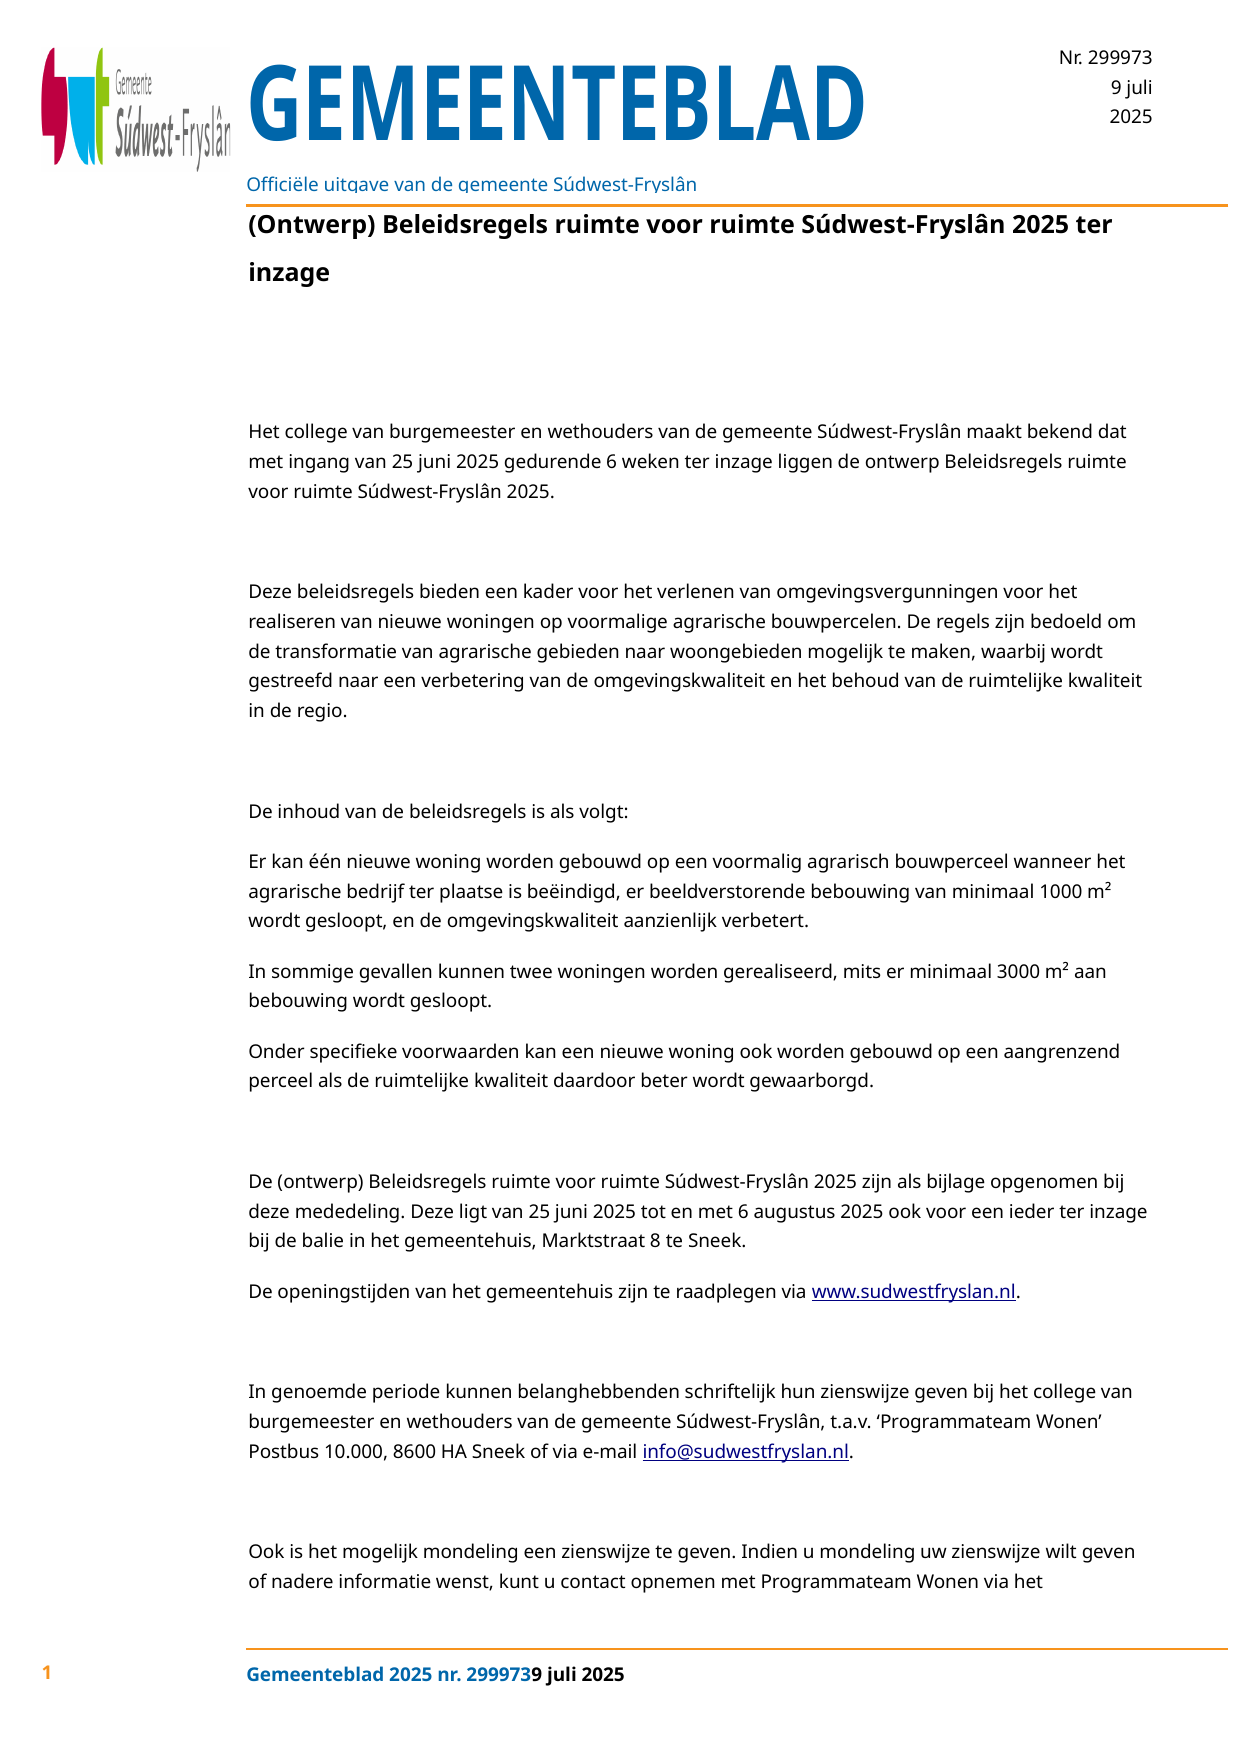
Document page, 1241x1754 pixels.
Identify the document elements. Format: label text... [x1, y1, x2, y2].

text In sommige gevallen kunnen twee woningen worden gerealiseerd, mits er minimaal 3000 m² aan bebouwing wordt gesloopt. [248, 958, 1152, 1013]
text Deze beleidsregels bieden een kader voor het verlenen van omgevingsvergunningen voor het realiseren van nieuwe woningen op voormalige agrarische bouwpercelen. De regels zijn bedoeld om de transformatie van agrarische gebieden naar woongebieden mogelijk te maken, waarbij wordt gestreefd naar een verbetering van de omgevingskwaliteit en het behoud van de ruimtelijke kwaliteit in de regio. [248, 579, 1152, 723]
picture [41, 47, 231, 172]
text Ook is het mogelijk mondeling een zienswijze te geven. Indien u mondeling uw zienswijze wilt geven of nadere informatie wenst, kunt u contact opnemen met Programmateam Wonen via het [248, 1539, 1152, 1594]
text Onder specifieke voorwaarden kan een nieuwe woning ook worden gebouwd op een aangrenzend perceel als de ruimtelijke kwaliteit daardoor beter wordt gewaarborgd. [248, 1038, 1152, 1093]
text De openingstijden van het gemeentehuis zijn te raadplegen via www.sudwestfryslan.nl. [248, 1278, 1152, 1304]
text In genoemde periode kunnen belanghebbenden schriftelijk hun zienswijze geven bij het college van burgemeester en wethouders van de gemeente Súdwest-Fryslân, t.a.v. ‘Programmateam Wonen’ Postbus 10.000, 8600 HA Sneek of via e-mail info@sudwestfryslan.nl. [248, 1379, 1152, 1464]
text Het college van burgemeester en wethouders van de gemeente Súdwest-Fryslân maakt bekend dat met ingang van 25 juni 2025 gedurende 6 weken ter inzage liggen de ontwerp Beleidsregels ruimte voor ruimte Súdwest-Fryslân 2025. [248, 419, 1152, 504]
text De inhoud van de beleidsregels is als volgt: [248, 798, 1152, 824]
text De (ontwerp) Beleidsregels ruimte voor ruimte Súdwest-Fryslân 2025 zijn als bijlage opgenomen bij deze mededeling. Deze ligt van 25 juni 2025 tot en met 6 augustus 2025 ook voor een ieder ter inzage bij de balie in het gemeentehuis, Marktstraat 8 te Sneek. [248, 1168, 1152, 1253]
text (Ontwerp) Beleidsregels ruimte voor ruimte Súdwest-Fryslân 2025 ter inzage [248, 207, 1152, 288]
text Er kan één nieuwe woning worden gebouwd op een voormalig agrarisch bouwperceel wanneer het agrarische bedrijf ter plaatse is beëindigd, er beeldverstorende bebouwing van minimaal 1000 m² wordt gesloopt, en de omgevingskwaliteit aanzienlijk verbetert. [248, 848, 1152, 933]
